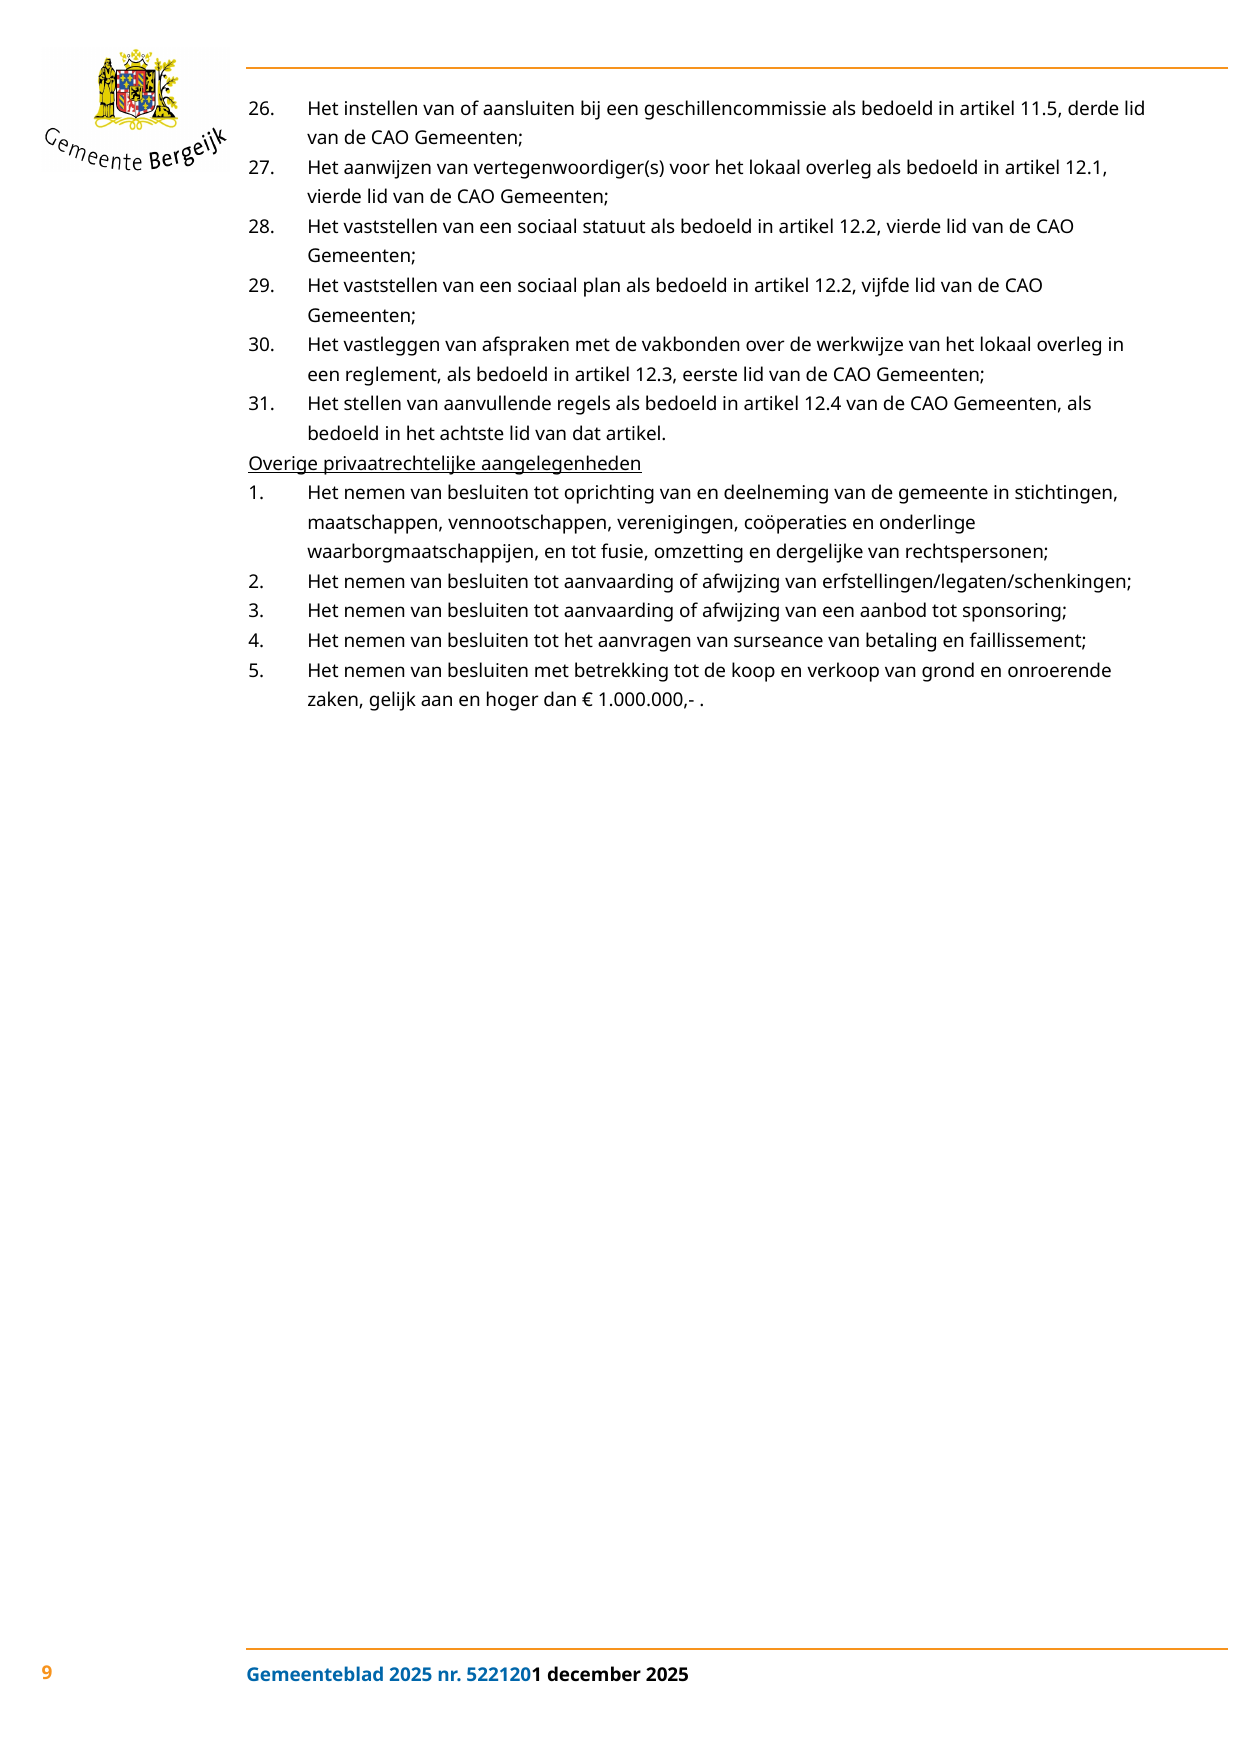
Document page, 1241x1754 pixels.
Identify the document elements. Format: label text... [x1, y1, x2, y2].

list Het instellen van of aansluiten bij een geschillencommissie als bedoeld in artikel 11.5, derde lid van de CAO Gemeenten; [248, 95, 1152, 150]
list Het aanwijzen van vertegenwoordiger(s) voor het lokaal overleg als bedoeld in artikel 12.1, vierde lid van de CAO Gemeenten; [248, 154, 1152, 209]
picture [41, 47, 231, 172]
list Het vastleggen van afspraken met de vakbonden over de werkwijze van het lokaal overleg in een reglement, als bedoeld in artikel 12.3, eerste lid van de CAO Gemeenten; [248, 331, 1152, 387]
list Het vaststellen van een sociaal statuut als bedoeld in artikel 12.2, vierde lid van de CAO Gemeenten; [248, 213, 1152, 268]
list Het nemen van besluiten met betrekking tot de koop en verkoop van grond en onroerende zaken, gelijk aan en hoger dan € 1.000.000,- . [248, 657, 1152, 712]
list Het vaststellen van een sociaal plan als bedoeld in artikel 12.2, vijfde lid van de CAO Gemeenten; [248, 272, 1152, 328]
list Het nemen van besluiten tot aanvaarding of afwijzing van een aanbod tot sponsoring; [248, 598, 1152, 623]
list Het nemen van besluiten tot aanvaarding of afwijzing van erfstellingen/legaten/schenkingen; [248, 568, 1152, 594]
text Overige privaatrechtelijke aangelegenheden [248, 450, 1152, 476]
list Het nemen van besluiten tot het aanvragen van surseance van betaling en faillissement; [248, 627, 1152, 653]
list Het stellen van aanvullende regels als bedoeld in artikel 12.4 van de CAO Gemeenten, als bedoeld in het achtste lid van dat artikel. [248, 391, 1152, 446]
list Het nemen van besluiten tot oprichting van en deelneming van de gemeente in stichtingen, maatschappen, vennootschappen, verenigingen, coöperaties en onderlinge waarborgmaatschappijen, en tot fusie, omzetting en dergelijke van rechtspersonen; [248, 479, 1152, 564]
